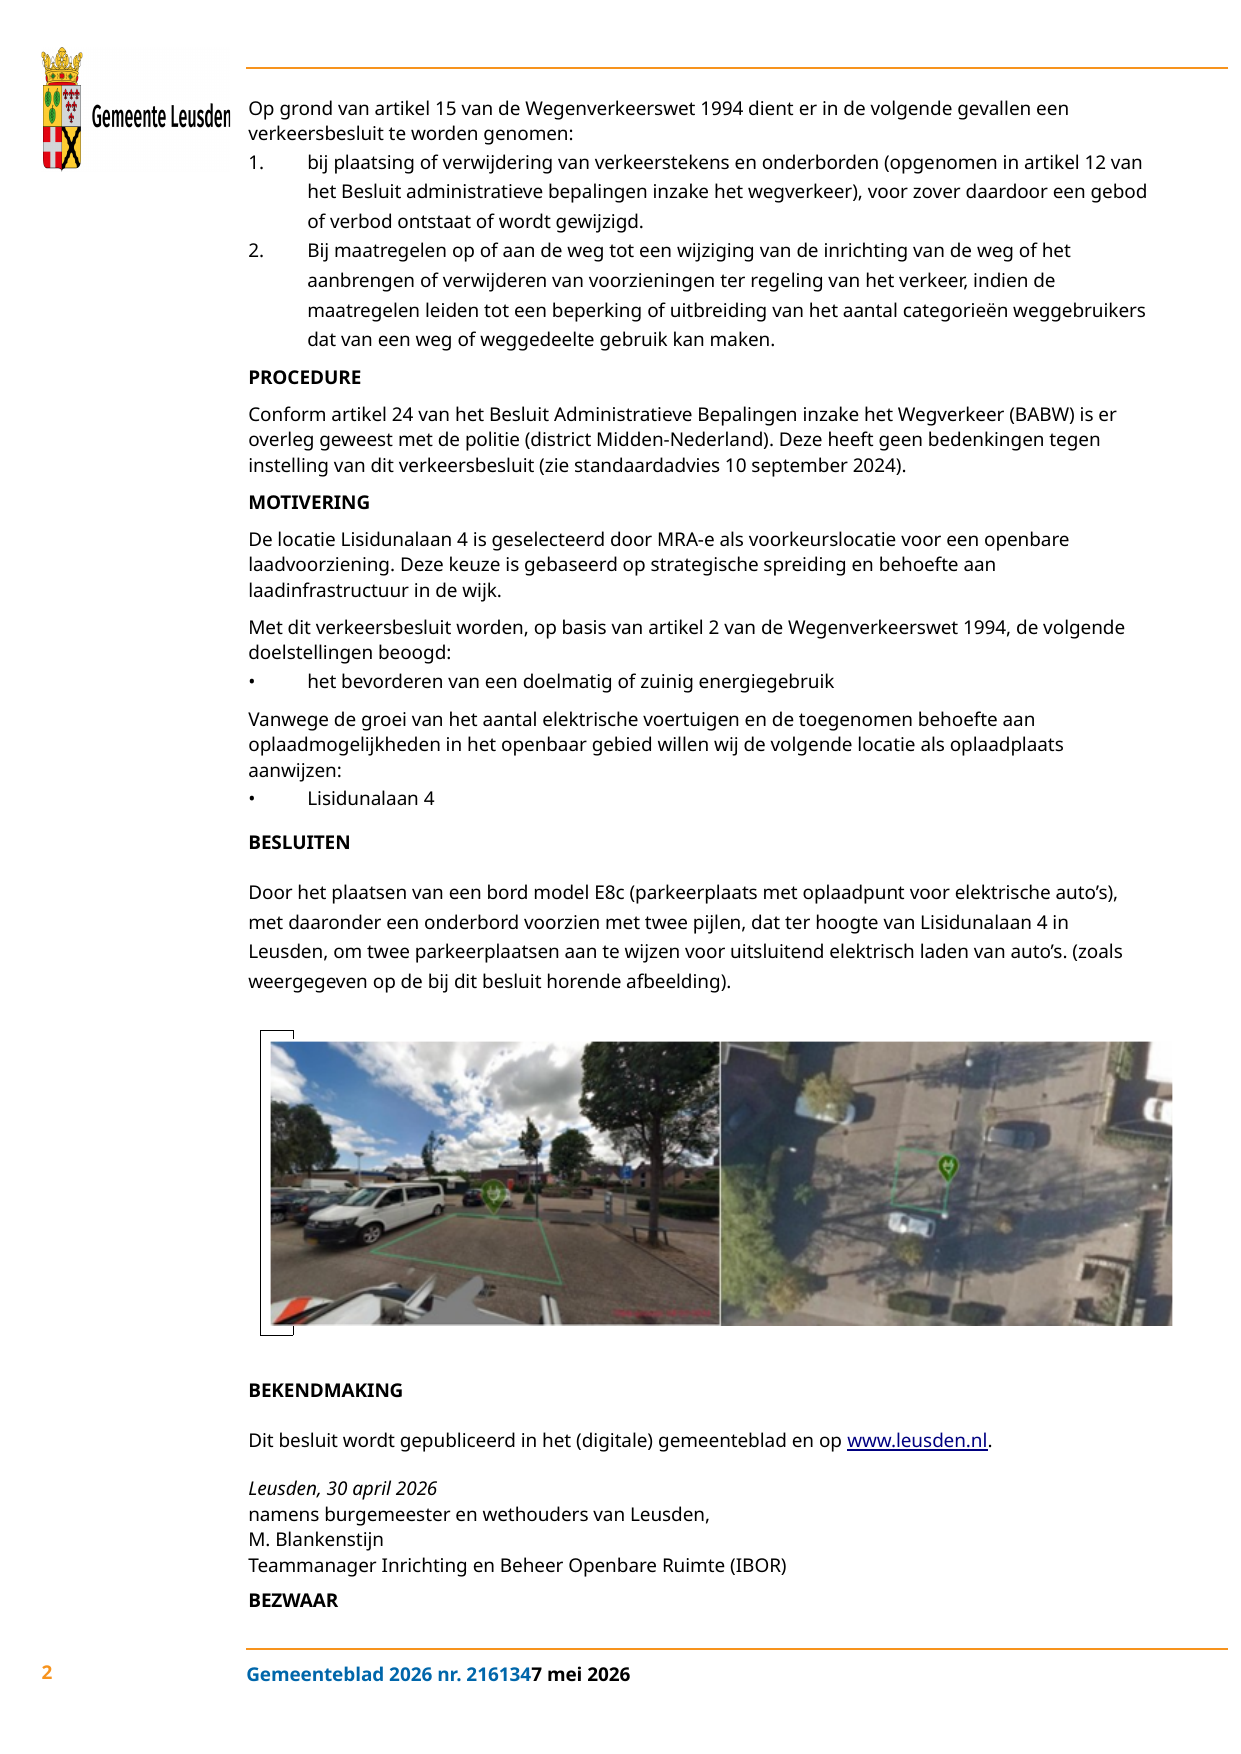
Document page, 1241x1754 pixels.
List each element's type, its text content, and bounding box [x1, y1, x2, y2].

picture [268, 1039, 1173, 1326]
text BEZWAAR [248, 1592, 1152, 1611]
text BEKENDMAKING [248, 1377, 1152, 1403]
text MOTIVERING [248, 489, 1152, 515]
text Dit besluit wordt gepubliceerd in het (digitale) gemeenteblad en op www.leusden.nl. [248, 1427, 1152, 1453]
text namens burgemeester en wethouders van Leusden, [248, 1501, 1152, 1527]
text Teammanager Inrichting en Beheer Openbare Ruimte (IBOR) [248, 1552, 1152, 1578]
text BESLUITEN [248, 829, 1152, 854]
text Vanwege de groei van het aantal elektrische voertuigen en de toegenomen behoefte aan oplaadmogelijkheden in het openbaar gebied willen wij de volgende locatie als oplaadplaats aanwijzen: [248, 706, 1152, 783]
text Conform artikel 24 van het Besluit Administratieve Bepalingen inzake het Wegverkeer (BABW) is er overleg geweest met de politie (district Midden-Nederland). Deze heeft geen bedenkingen tegen instelling van dit verkeersbesluit (zie standaardadvies 10 september 2024). [248, 401, 1152, 478]
picture [41, 47, 231, 172]
list bij plaatsing of verwijdering van verkeerstekens en onderborden (opgenomen in artikel 12 van het Besluit administratieve bepalingen inzake het wegverkeer), voor zover daardoor een gebod of verbod ontstaat of wordt gewijzigd. [248, 149, 1152, 234]
text PROCEDURE [248, 364, 1152, 390]
text Met dit verkeersbesluit worden, op basis van artikel 2 van de Wegenverkeerswet 1994, de volgende doelstellingen beoogd: [248, 614, 1152, 665]
text Op grond van artikel 15 van de Wegenverkeerswet 1994 dient er in de volgende gevallen een verkeersbesluit te worden genomen: [248, 95, 1152, 146]
text De locatie Lisidunalaan 4 is geselecteerd door MRA-e als voorkeurslocatie voor een openbare laadvoorziening. Deze keuze is gebaseerd op strategische spreiding en behoefte aan laadinfrastructuur in de wijk. [248, 526, 1152, 603]
list Bij maatregelen op of aan de weg tot een wijziging van de inrichting van de weg of het aanbrengen of verwijderen van voorzieningen ter regeling van het verkeer, indien de maatregelen leiden tot een beperking of uitbreiding van het aantal categorieën weggebruikers dat van een weg of weggedeelte gebruik kan maken. [248, 238, 1152, 352]
list Lisidunalaan 4 [248, 786, 1152, 811]
text Leusden, 30 april 2026 [248, 1475, 1152, 1501]
text M. Blankenstijn [248, 1527, 1152, 1552]
list het bevorderen van een doelmatig of zuinig energiegebruik [248, 668, 1152, 694]
text Door het plaatsen van een bord model E8c (parkeerplaats met oplaadpunt voor elektrische auto’s), met daaronder een onderbord voorzien met twee pijlen, dat ter hoogte van Lisidunalaan 4 in Leusden, om twee parkeerplaatsen aan te wijzen voor uitsluitend elektrisch laden van auto’s. (zoals weergegeven op de bij dit besluit horende afbeelding). [248, 879, 1152, 994]
